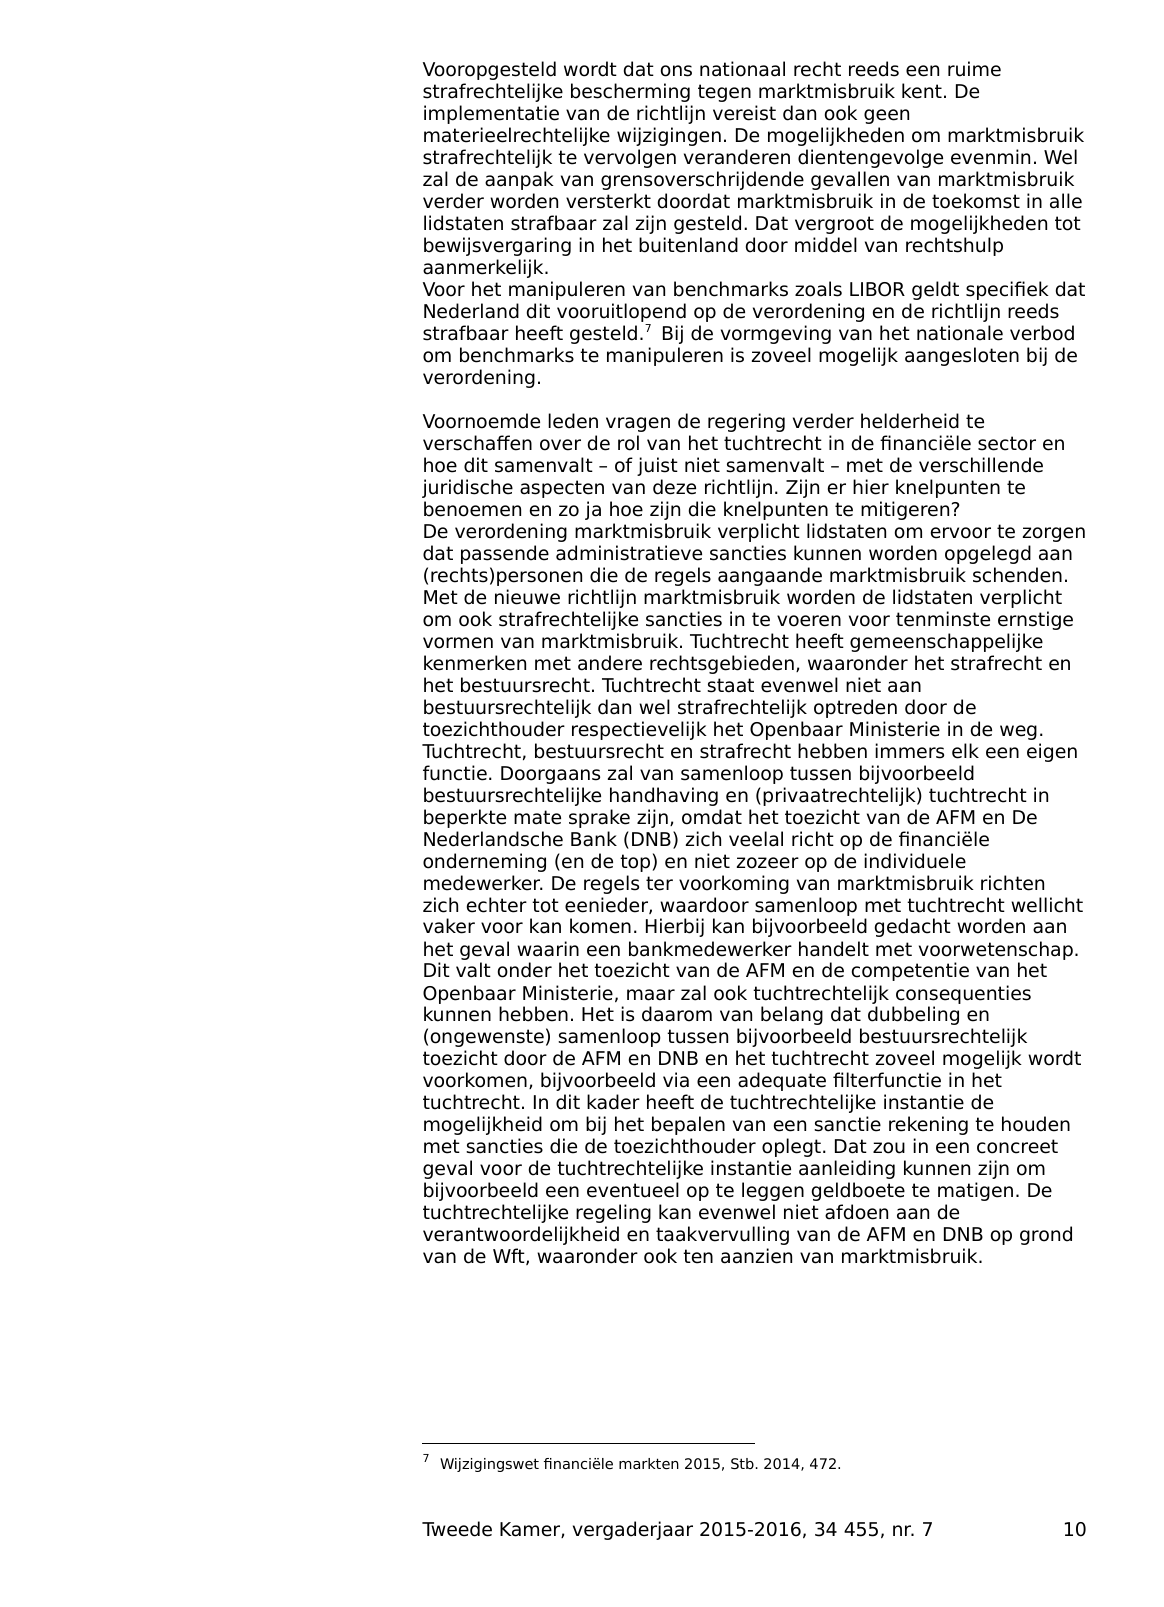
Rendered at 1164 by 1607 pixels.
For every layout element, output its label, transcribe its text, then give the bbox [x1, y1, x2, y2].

text Wijzigingswet financiële markten 2015, Stb. 2014, 472. [422, 1452, 1087, 1474]
text Vooropgesteld wordt dat ons nationaal recht reeds een ruime strafrechtelijke bescherming tegen marktmisbruik kent. De implementatie van de richtlijn vereist dan ook geen materieelrechtelijke wijzigingen. De mogelijkheden om marktmisbruik strafrechtelijk te vervolgen veranderen dientengevolge evenmin. Wel zal de aanpak van grensoverschrijdende gevallen van marktmisbruik verder worden versterkt doordat marktmisbruik in de toekomst in alle lidstaten strafbaar zal zijn gesteld. Dat vergroot de mogelijkheden tot bewijsvergaring in het buitenland door middel van rechtshulp aanmerkelijk. [422, 59, 1087, 279]
text Voornoemde leden vragen de regering verder helderheid te verschaffen over de rol van het tuchtrecht in de financiële sector en hoe dit samenvalt – of juist niet samenvalt – met de verschillende juridische aspecten van deze richtlijn. Zijn er hier knelpunten te benoemen en zo ja hoe zijn die knelpunten te mitigeren? [422, 411, 1087, 521]
text De verordening marktmisbruik verplicht lidstaten om ervoor te zorgen dat passende administratieve sancties kunnen worden opgelegd aan (rechts)personen die de regels aangaande marktmisbruik schenden. Met de nieuwe richtlijn marktmisbruik worden de lidstaten verplicht om ook strafrechtelijke sancties in te voeren voor tenminste ernstige vormen van marktmisbruik. Tuchtrecht heeft gemeenschappelijke kenmerken met andere rechtsgebieden, waaronder het strafrecht en het bestuursrecht. Tuchtrecht staat evenwel niet aan bestuursrechtelijk dan wel strafrechtelijk optreden door de toezichthouder respectievelijk het Openbaar Ministerie in de weg. Tuchtrecht, bestuursrecht en strafrecht hebben immers elk een eigen functie. Doorgaans zal van samenloop tussen bijvoorbeeld bestuursrechtelijke handhaving en (privaatrechtelijk) tuchtrecht in beperkte mate sprake zijn, omdat het toezicht van de AFM en De Nederlandsche Bank (DNB) zich veelal richt op de financiële onderneming (en de top) en niet zozeer op de individuele medewerker. De regels ter voorkoming van marktmisbruik richten zich echter tot eenieder, waardoor samenloop met tuchtrecht wellicht vaker voor kan komen. Hierbij kan bijvoorbeeld gedacht worden aan het geval waarin een bankmedewerker handelt met voorwetenschap. Dit valt onder het toezicht van de AFM en de competentie van het Openbaar Ministerie, maar zal ook tuchtrechtelijk consequenties kunnen hebben. Het is daarom van belang dat dubbeling en (ongewenste) samenloop tussen bijvoorbeeld bestuursrechtelijk toezicht door de AFM en DNB en het tuchtrecht zoveel mogelijk wordt voorkomen, bijvoorbeeld via een adequate filterfunctie in het tuchtrecht. In dit kader heeft de tuchtrechtelijke instantie de mogelijkheid om bij het bepalen van een sanctie rekening te houden met sancties die de toezichthouder oplegt. Dat zou in een concreet geval voor de tuchtrechtelijke instantie aanleiding kunnen zijn om bijvoorbeeld een eventueel op te leggen geldboete te matigen. De tuchtrechtelijke regeling kan evenwel niet afdoen aan de verantwoordelijkheid en taakvervulling van de AFM en DNB op grond van de Wft, waaronder ook ten aanzien van marktmisbruik. [422, 521, 1087, 1268]
text Voor het manipuleren van benchmarks zoals LIBOR geldt specifiek dat Nederland dit vooruitlopend op de verordening en de richtlijn reeds strafbaar heeft gesteld. Bij de vormgeving van het nationale verbod om benchmarks te manipuleren is zoveel mogelijk aangesloten bij de verordening. [422, 279, 1087, 389]
